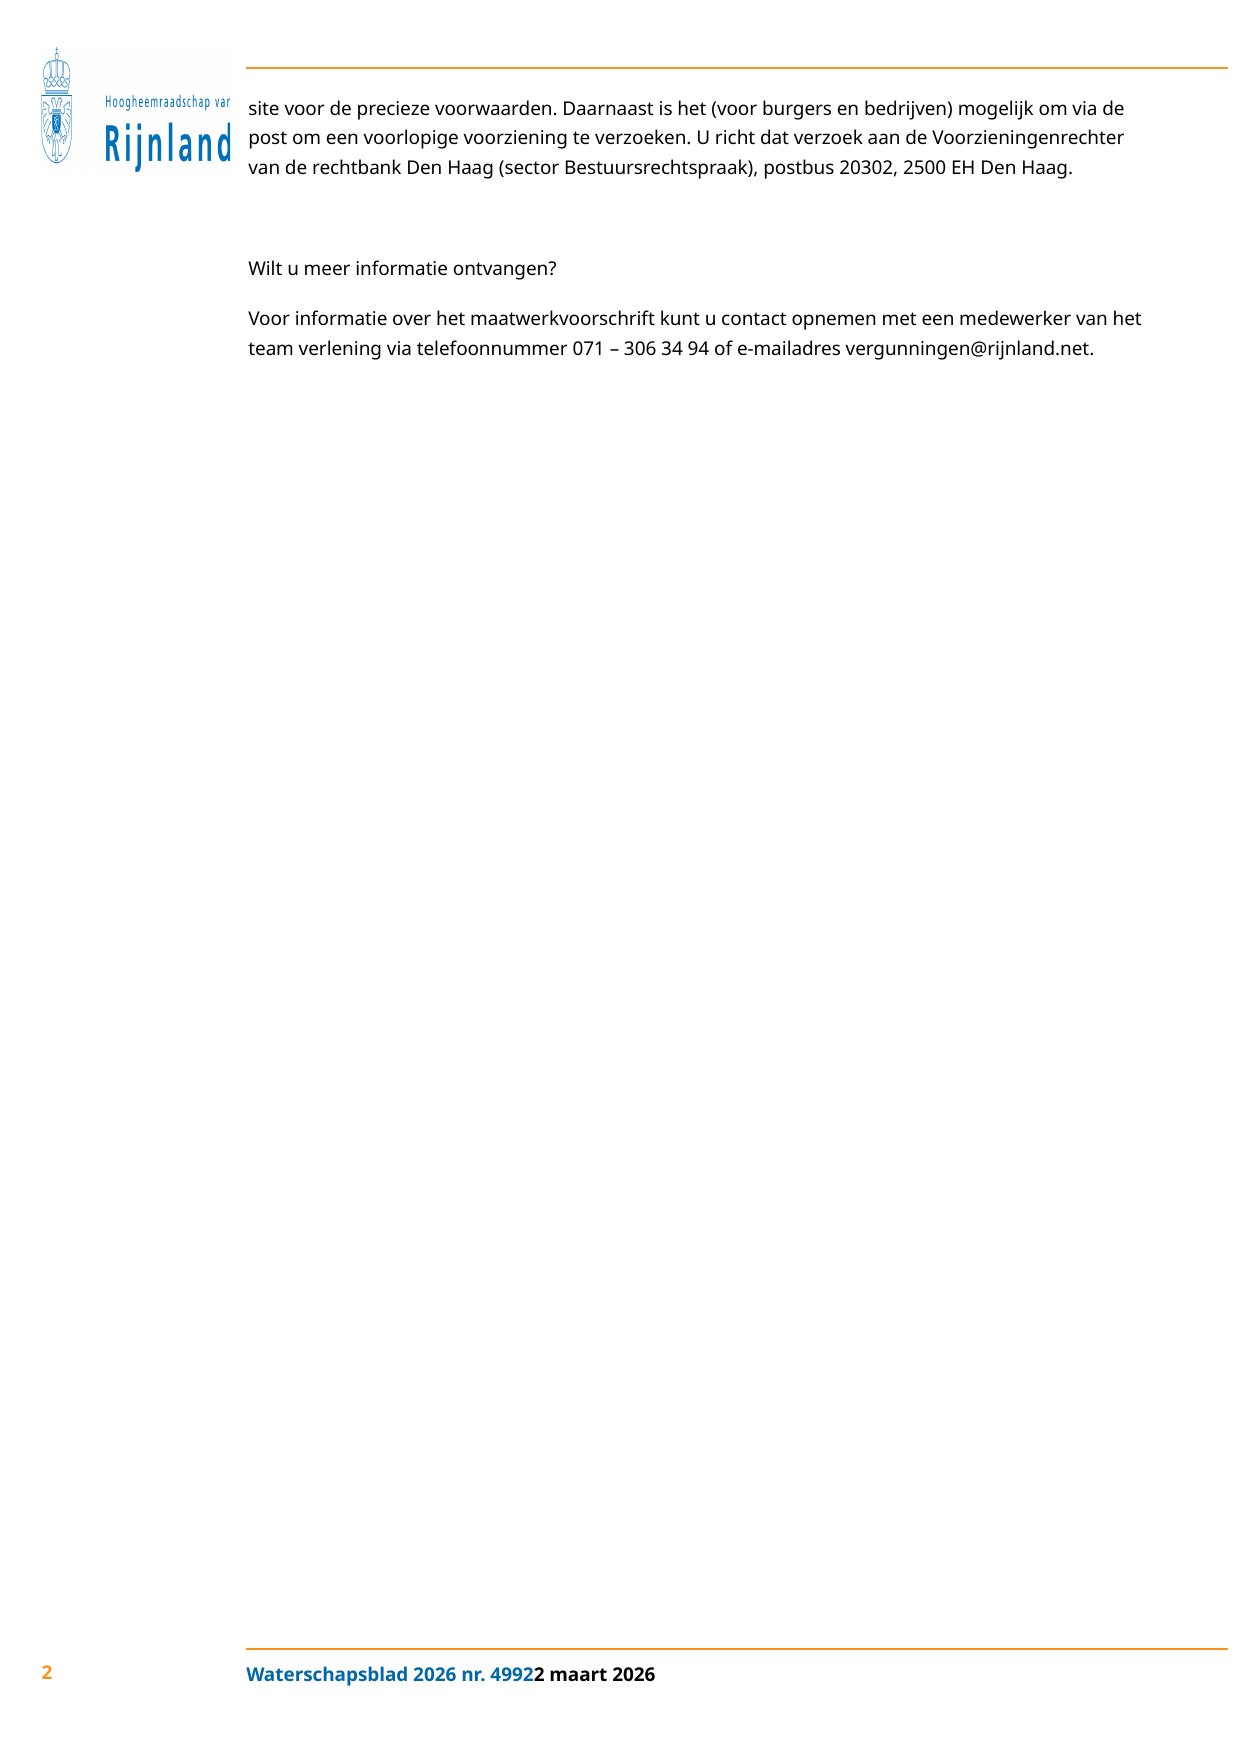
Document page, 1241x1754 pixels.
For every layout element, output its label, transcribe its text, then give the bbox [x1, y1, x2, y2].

text site voor de precieze voorwaarden. Daarnaast is het (voor burgers en bedrijven) mogelijk om via de post om een voorlopige voorziening te verzoeken. U richt dat verzoek aan de Voorzieningenrechter van de rechtbank Den Haag (sector Bestuursrechtspraak), postbus 20302, 2500 EH Den Haag. [248, 95, 1152, 180]
text Wilt u meer informatie ontvangen? [248, 255, 1152, 281]
text Voor informatie over het maatwerkvoorschrift kunt u contact opnemen met een medewerker van het team verlening via telefoonnummer 071 – 306 34 94 of e-mailadres vergunningen@rijnland.net. [248, 305, 1152, 361]
picture [41, 47, 231, 172]
